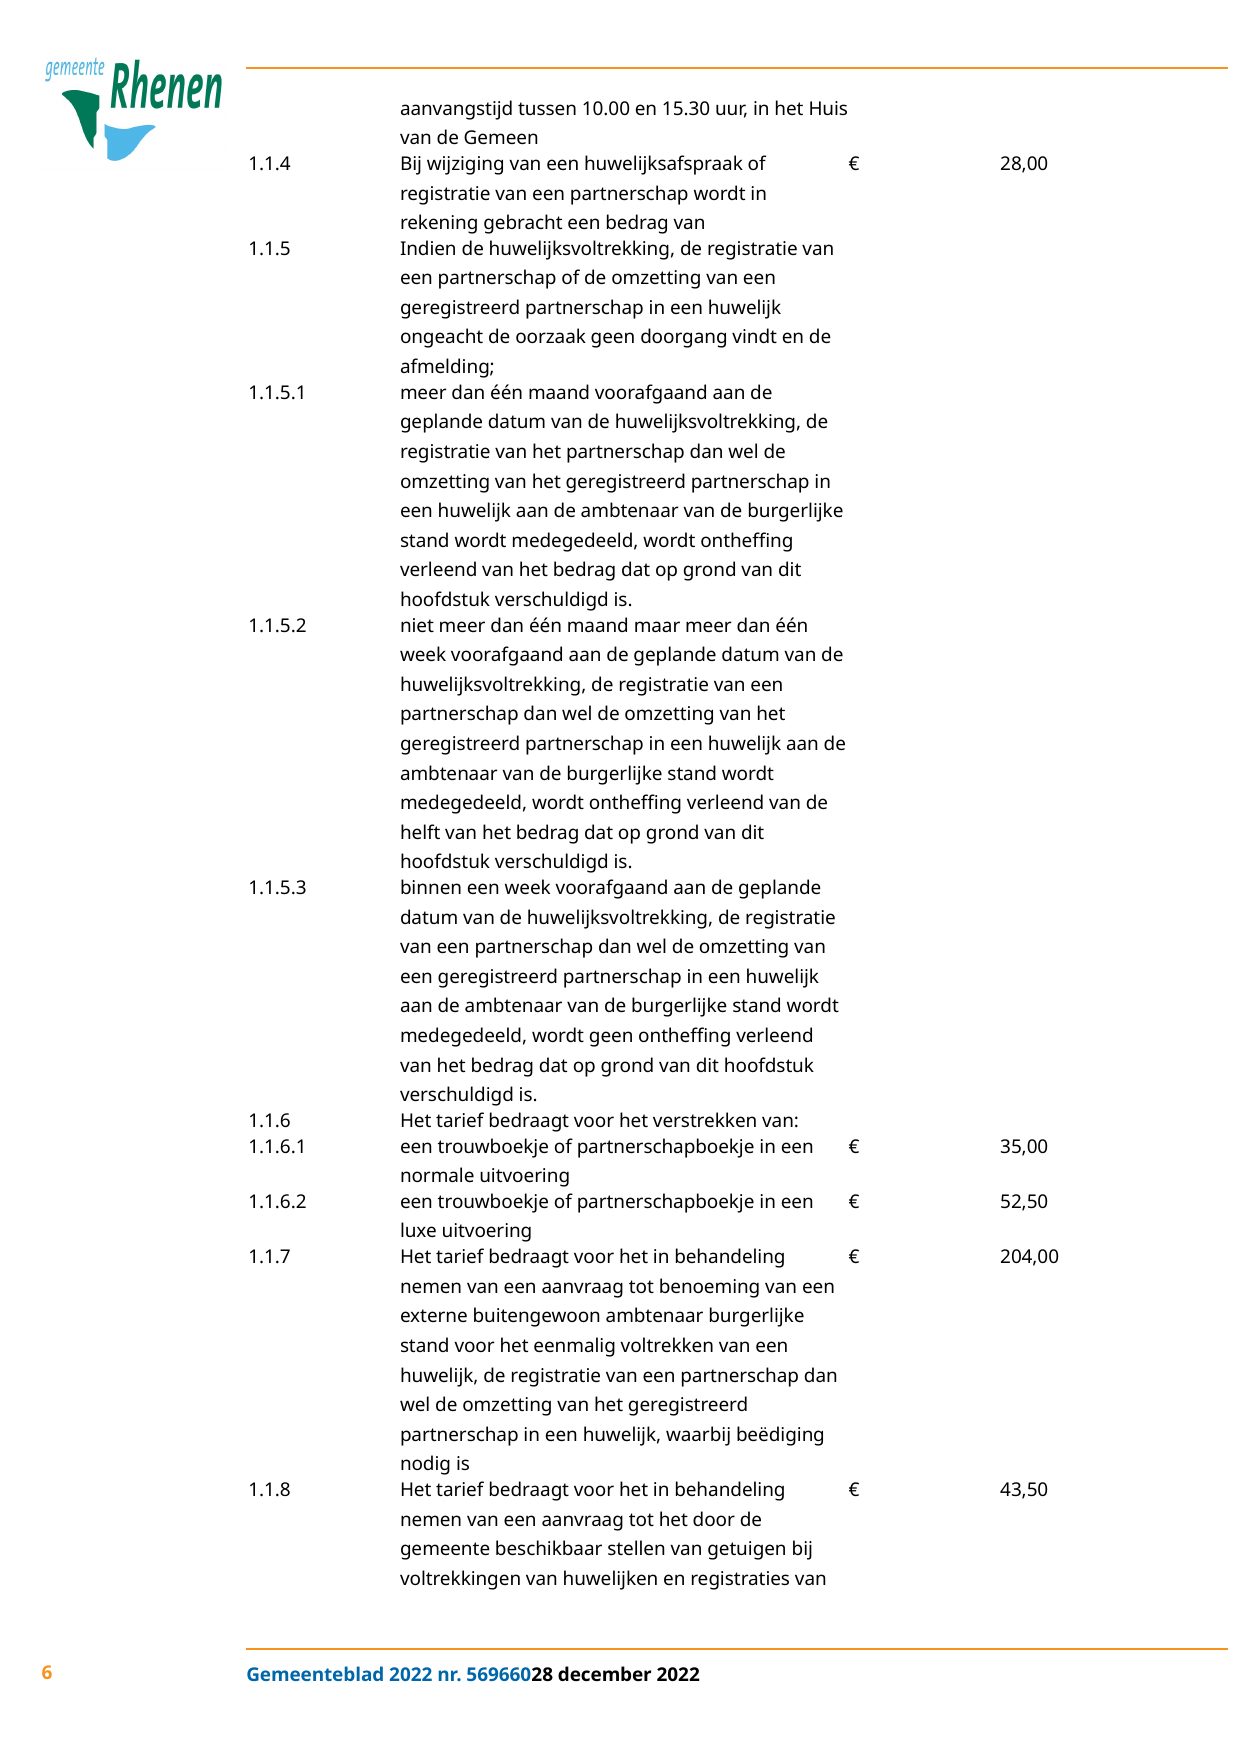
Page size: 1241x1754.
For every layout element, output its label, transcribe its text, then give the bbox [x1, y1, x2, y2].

table_cell een trouwboekje of partnerschapboekje in een luxe uitvoering [400, 1188, 848, 1243]
table_cell [1000, 874, 1152, 1107]
table_cell [1000, 235, 1152, 379]
table_cell 52,50 [1000, 1188, 1152, 1243]
table_cell [248, 95, 400, 150]
table_cell Het tarief bedraagt voor het in behandeling nemen van een aanvraag tot benoeming van een externe buitengewoon ambtenaar burgerlijke stand voor het eenmalig voltrekken van een huwelijk, de registratie van een partnerschap dan wel de omzetting van het geregistreerd partnerschap in een huwelijk, waarbij beëdiging nodig is [400, 1244, 848, 1476]
table_cell 1.1.6 [248, 1107, 400, 1133]
table_cell [848, 1107, 1000, 1133]
table_cell 1.1.5.2 [248, 612, 400, 874]
table_cell 1.1.4 [248, 150, 400, 235]
table_cell 204,00 [1000, 1244, 1152, 1476]
table_cell 35,00 [1000, 1133, 1152, 1188]
table_cell Bij wijziging van een huwelijksafspraak of registratie van een partnerschap wordt in rekening gebracht een bedrag van [400, 150, 848, 235]
table_cell [848, 874, 1000, 1107]
table_cell [1000, 95, 1152, 150]
table_cell Indien de huwelijksvoltrekking, de registratie van een partnerschap of de omzetting van een geregistreerd partnerschap in een huwelijk ongeacht de oorzaak geen doorgang vindt en de afmelding; [400, 235, 848, 379]
table_cell 1.1.5.3 [248, 874, 400, 1107]
table_cell 1.1.5.1 [248, 379, 400, 612]
table_cell [1000, 379, 1152, 612]
table_cell € [848, 1476, 1000, 1591]
table_cell aanvangstijd tussen 10.00 en 15.30 uur, in het Huis van de Gemeen [400, 95, 848, 150]
table_cell 1.1.8 [248, 1476, 400, 1591]
table_cell [848, 379, 1000, 612]
table_cell € [848, 1133, 1000, 1188]
table_cell [1000, 1107, 1152, 1133]
table_cell 43,50 [1000, 1476, 1152, 1591]
table_cell [848, 235, 1000, 379]
table_cell 1.1.6.2 [248, 1188, 400, 1243]
table_cell niet meer dan één maand maar meer dan één week voorafgaand aan de geplande datum van de huwelijksvoltrekking, de registratie van een partnerschap dan wel de omzetting van het geregistreerd partnerschap in een huwelijk aan de ambtenaar van de burgerlijke stand wordt medegedeeld, wordt ontheffing verleend van de helft van het bedrag dat op grond van dit hoofdstuk verschuldigd is. [400, 612, 848, 874]
table_cell Het tarief bedraagt voor het in behandeling nemen van een aanvraag tot het door de gemeente beschikbaar stellen van getuigen bij voltrekkingen van huwelijken en registraties van [400, 1476, 848, 1591]
table_cell 28,00 [1000, 150, 1152, 235]
table_cell 1.1.7 [248, 1244, 400, 1476]
table_cell 1.1.6.1 [248, 1133, 400, 1188]
table_cell meer dan één maand voorafgaand aan de geplande datum van de huwelijksvoltrekking, de registratie van het partnerschap dan wel de omzetting van het geregistreerd partnerschap in een huwelijk aan de ambtenaar van de burgerlijke stand wordt medegedeeld, wordt ontheffing verleend van het bedrag dat op grond van dit hoofdstuk verschuldigd is. [400, 379, 848, 612]
table_cell € [848, 1244, 1000, 1476]
picture [41, 47, 231, 172]
table_cell binnen een week voorafgaand aan de geplande datum van de huwelijksvoltrekking, de registratie van een partnerschap dan wel de omzetting van een geregistreerd partnerschap in een huwelijk aan de ambtenaar van de burgerlijke stand wordt medegedeeld, wordt geen ontheffing verleend van het bedrag dat op grond van dit hoofdstuk verschuldigd is. [400, 874, 848, 1107]
table_cell een trouwboekje of partnerschapboekje in een normale uitvoering [400, 1133, 848, 1188]
table_cell [1000, 612, 1152, 874]
table_cell [848, 612, 1000, 874]
table_cell 1.1.5 [248, 235, 400, 379]
table_cell [848, 95, 1000, 150]
table_cell Het tarief bedraagt voor het verstrekken van: [400, 1107, 848, 1133]
table_cell € [848, 150, 1000, 235]
table_cell € [848, 1188, 1000, 1243]
